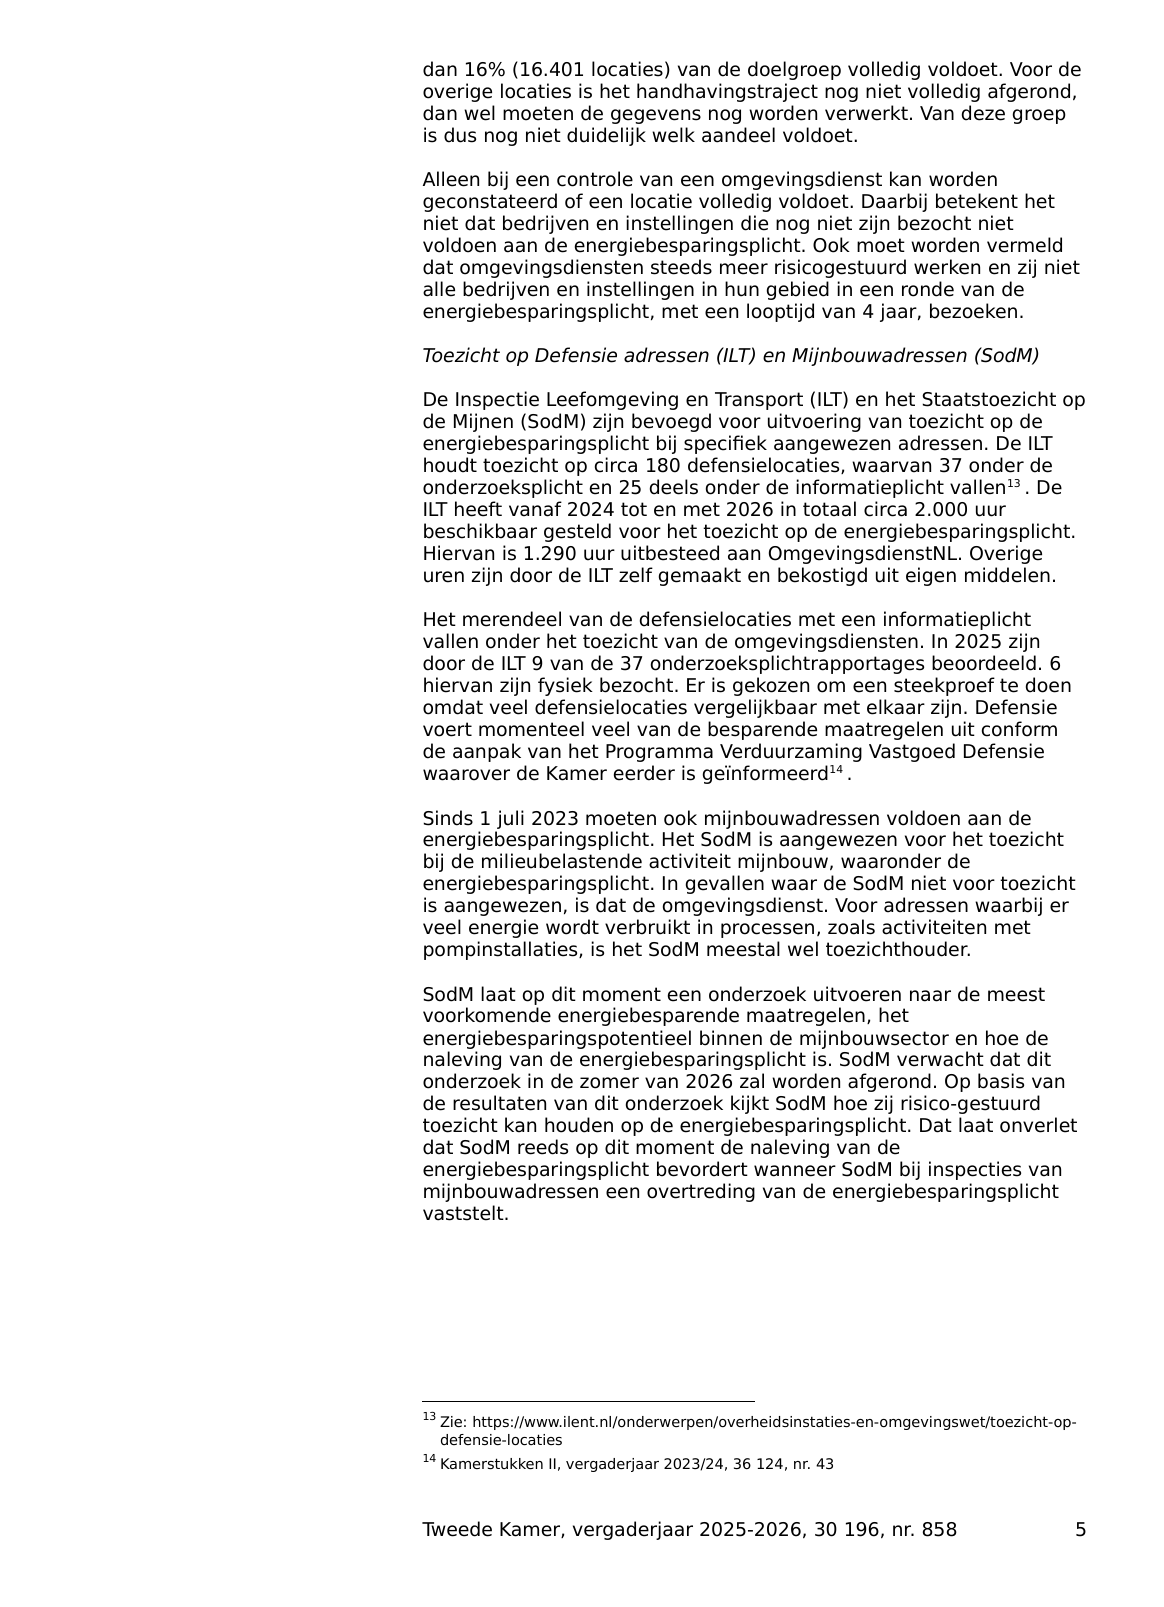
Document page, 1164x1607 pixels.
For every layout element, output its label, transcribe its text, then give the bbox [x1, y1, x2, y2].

text De Inspectie Leefomgeving en Transport (ILT) en het Staatstoezicht op de Mijnen (SodM) zijn bevoegd voor uitvoering van toezicht op de energiebesparingsplicht bij specifiek aangewezen adressen. De ILT houdt toezicht op circa 180 defensielocaties, waarvan 37 onder de onderzoeksplicht en 25 deels onder de informatieplicht vallen. De ILT heeft vanaf 2024 tot en met 2026 in totaal circa 2.000 uur beschikbaar gesteld voor het toezicht op de energiebesparingsplicht. Hiervan is 1.290 uur uitbesteed aan OmgevingsdienstNL. Overige uren zijn door de ILT zelf gemaakt en bekostigd uit eigen middelen. [422, 389, 1087, 587]
text Kamerstukken II, vergaderjaar 2023/24, 36 124, nr. 43 [422, 1452, 1087, 1474]
subtitle Toezicht op Defensie adressen (ILT) en Mijnbouwadressen (SodM) [422, 345, 1087, 367]
text dan 16% (16.401 locaties) van de doelgroep volledig voldoet. Voor de overige locaties is het handhavingstraject nog niet volledig afgerond, dan wel moeten de gegevens nog worden verwerkt. Van deze groep is dus nog niet duidelijk welk aandeel voldoet. [422, 59, 1087, 147]
text Sinds 1 juli 2023 moeten ook mijnbouwadressen voldoen aan de energiebesparingsplicht. Het SodM is aangewezen voor het toezicht bij de milieubelastende activiteit mijnbouw, waaronder de energiebesparingsplicht. In gevallen waar de SodM niet voor toezicht is aangewezen, is dat de omgevingsdienst. Voor adressen waarbij er veel energie wordt verbruikt in processen, zoals activiteiten met pompinstallaties, is het SodM meestal wel toezichthouder. [422, 807, 1087, 961]
text SodM laat op dit moment een onderzoek uitvoeren naar de meest voorkomende energiebesparende maatregelen, het energiebesparingspotentieel binnen de mijnbouwsector en hoe de naleving van de energiebesparingsplicht is. SodM verwacht dat dit onderzoek in de zomer van 2026 zal worden afgerond. Op basis van de resultaten van dit onderzoek kijkt SodM hoe zij risico-gestuurd toezicht kan houden op de energiebesparingsplicht. Dat laat onverlet dat SodM reeds op dit moment de naleving van de energiebesparingsplicht bevordert wanneer SodM bij inspecties van mijnbouwadressen een overtreding van de energiebesparingsplicht vaststelt. [422, 983, 1087, 1225]
text Alleen bij een controle van een omgevingsdienst kan worden geconstateerd of een locatie volledig voldoet. Daarbij betekent het niet dat bedrijven en instellingen die nog niet zijn bezocht niet voldoen aan de energiebesparingsplicht. Ook moet worden vermeld dat omgevingsdiensten steeds meer risicogestuurd werken en zij niet alle bedrijven en instellingen in hun gebied in een ronde van de energiebesparingsplicht, met een looptijd van 4 jaar, bezoeken. [422, 169, 1087, 323]
text Het merendeel van de defensielocaties met een informatieplicht vallen onder het toezicht van de omgevingsdiensten. In 2025 zijn door de ILT 9 van de 37 onderzoeksplichtrapportages beoordeeld. 6 hiervan zijn fysiek bezocht. Er is gekozen om een steekproef te doen omdat veel defensielocaties vergelijkbaar met elkaar zijn. Defensie voert momenteel veel van de besparende maatregelen uit conform de aanpak van het Programma Verduurzaming Vastgoed Defensie waarover de Kamer eerder is geïnformeerd. [422, 609, 1087, 785]
text Zie: https://www.ilent.nl/onderwerpen/overheidsinstaties-en-omgevingswet/toezicht-op-defensie-locaties [422, 1410, 1087, 1449]
